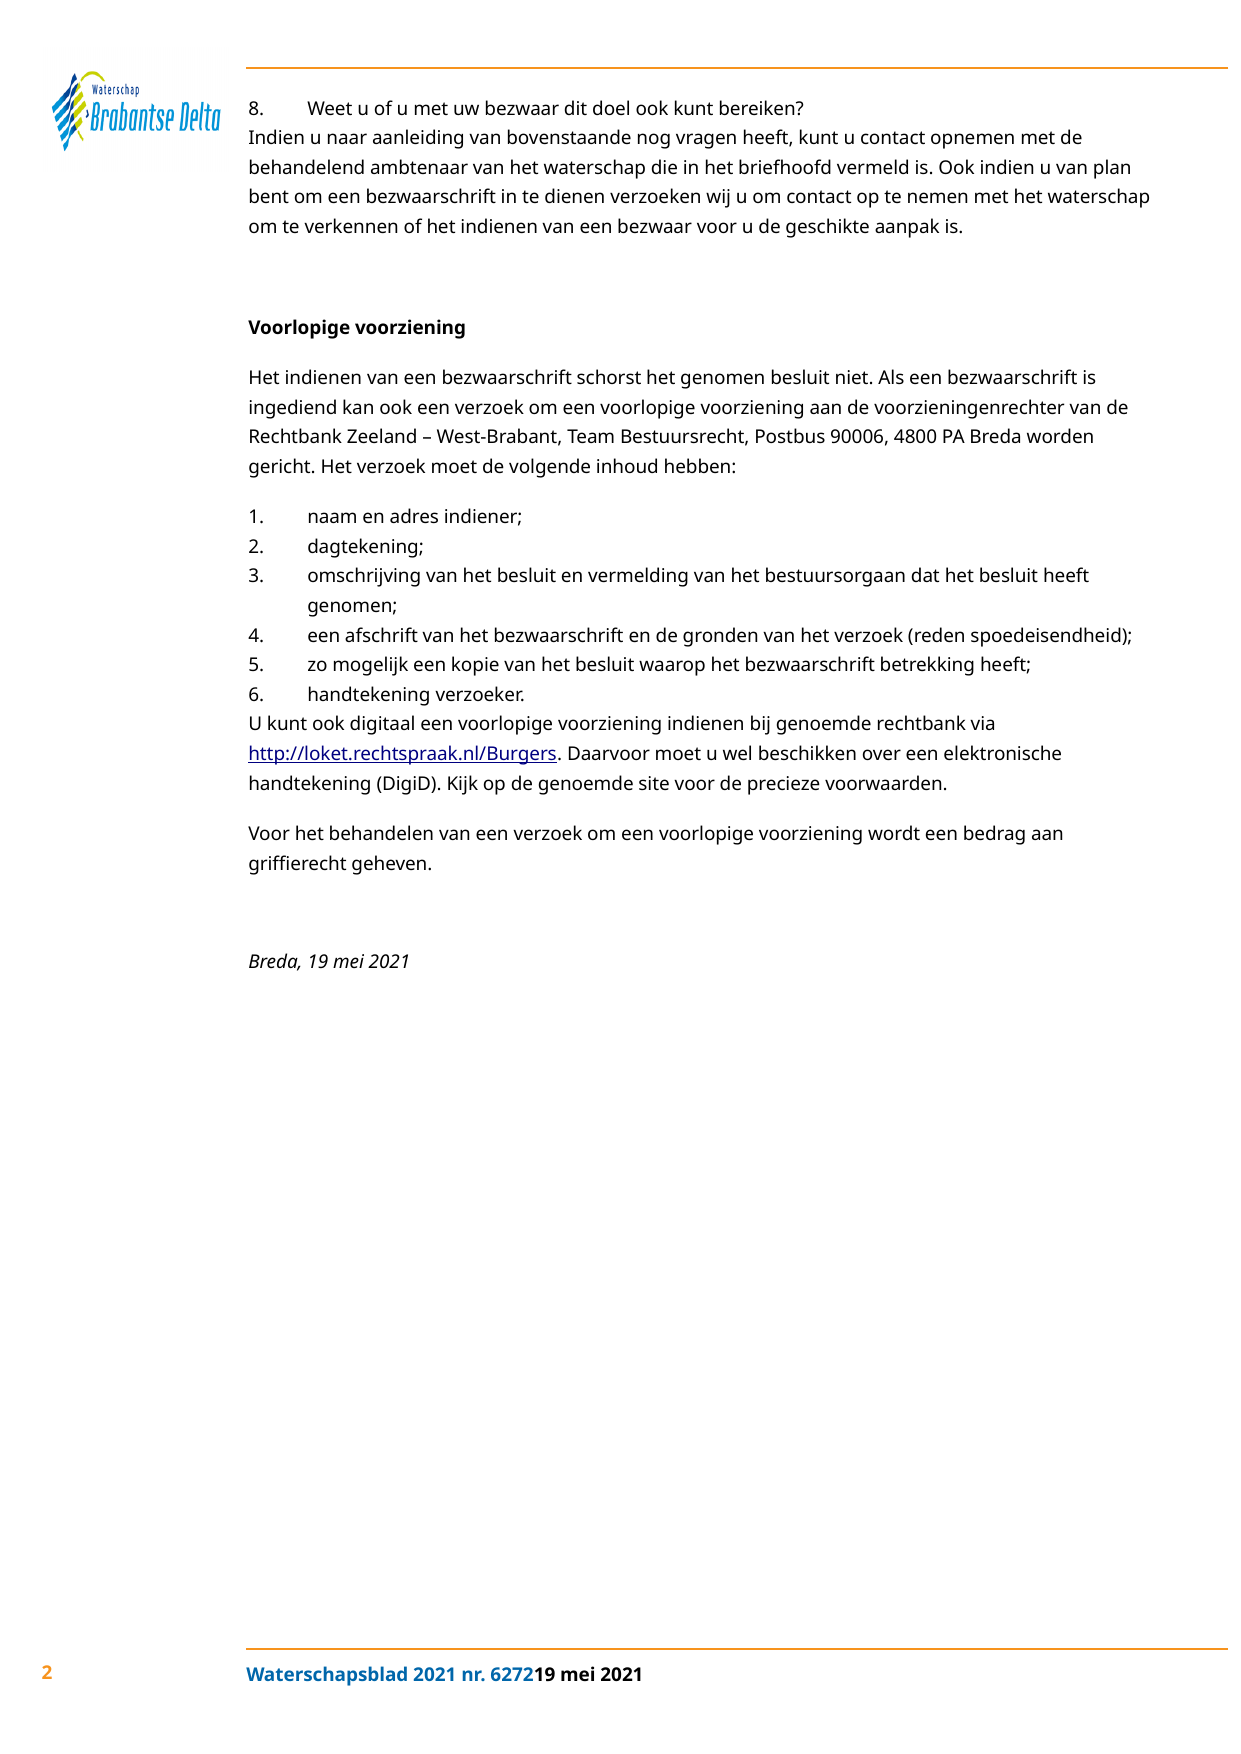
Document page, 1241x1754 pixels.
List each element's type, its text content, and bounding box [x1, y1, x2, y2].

text Het indienen van een bezwaarschrift schorst het genomen besluit niet. Als een bezwaarschrift is ingediend kan ook een verzoek om een voorlopige voorziening aan de voorzieningenrechter van de Rechtbank Zeeland – West-Brabant, Team Bestuursrecht, Postbus 90006, 4800 PA Breda worden gericht. Het verzoek moet de volgende inhoud hebben: [248, 364, 1152, 479]
text U kunt ook digitaal een voorlopige voorziening indienen bij genoemde rechtbank via http://loket.rechtspraak.nl/Burgers. Daarvoor moet u wel beschikken over een elektronische handtekening (DigiD). Kijk op de genoemde site voor de precieze voorwaarden. [248, 711, 1152, 796]
text Indien u naar aanleiding van bovenstaande nog vragen heeft, kunt u contact opnemen met de behandelend ambtenaar van het waterschap die in het briefhoofd vermeld is. Ook indien u van plan bent om een bezwaarschrift in te dienen verzoeken wij u om contact op te nemen met het waterschap om te verkennen of het indienen van een bezwaar voor u de geschikte aanpak is. [248, 124, 1152, 239]
list omschrijving van het besluit en vermelding van het bestuursorgaan dat het besluit heeft genomen; [248, 563, 1152, 618]
list zo mogelijk een kopie van het besluit waarop het bezwaarschrift betrekking heeft; [248, 651, 1152, 677]
list naam en adres indiener; [248, 503, 1152, 529]
list een afschrift van het bezwaarschrift en de gronden van het verzoek (reden spoedeisendheid); [248, 622, 1152, 648]
text Breda, 19 mei 2021 [248, 948, 1152, 974]
list dagtekening; [248, 533, 1152, 559]
text Voor het behandelen van een verzoek om een voorlopige voorziening wordt een bedrag aan griffierecht geheven. [248, 820, 1152, 876]
picture [41, 47, 231, 172]
list Weet u of u met uw bezwaar dit doel ook kunt bereiken? [248, 95, 1152, 121]
list handtekening verzoeker. [248, 681, 1152, 707]
text Voorlopige voorziening [248, 314, 1152, 340]
